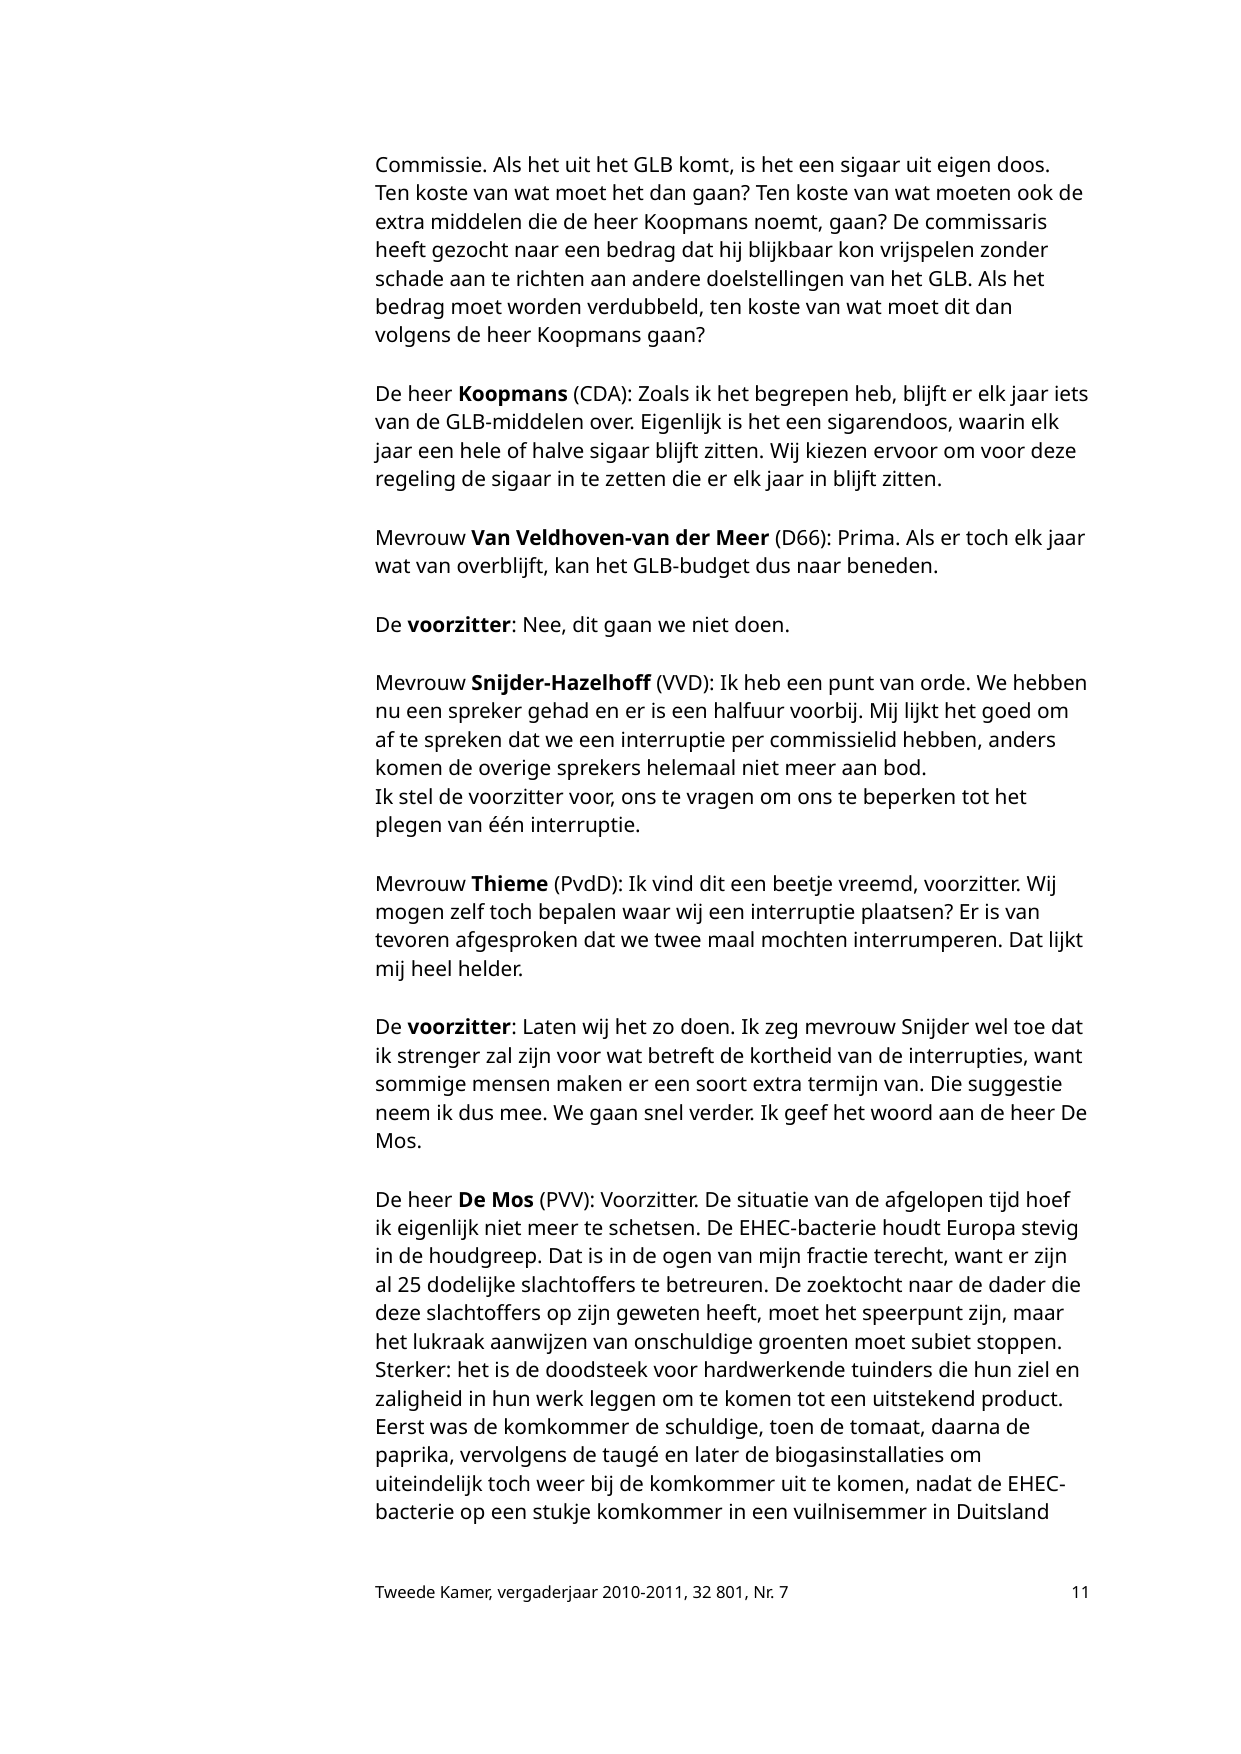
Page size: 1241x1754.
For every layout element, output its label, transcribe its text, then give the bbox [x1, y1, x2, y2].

text De voorzitter: Laten wij het zo doen. Ik zeg mevrouw Snijder wel toe dat ik strenger zal zijn voor wat betreft de kortheid van de interrupties, want sommige mensen maken er een soort extra termijn van. Die suggestie neem ik dus mee. We gaan snel verder. Ik geef het woord aan de heer De Mos. [375, 1012, 1090, 1155]
text Mevrouw Snijder-Hazelhoff (VVD): Ik heb een punt van orde. We hebben nu een spreker gehad en er is een halfuur voorbij. Mij lijkt het goed om af te spreken dat we een interruptie per commissielid hebben, anders komen de overige sprekers helemaal niet meer aan bod. [375, 668, 1090, 782]
text Ik stel de voorzitter voor, ons te vragen om ons te beperken tot het plegen van één interruptie. [375, 782, 1090, 839]
text Mevrouw Thieme (PvdD): Ik vind dit een beetje vreemd, voorzitter. Wij mogen zelf toch bepalen waar wij een interruptie plaatsen? Er is van tevoren afgesproken dat we twee maal mochten interrumperen. Dat lijkt mij heel helder. [375, 869, 1090, 982]
text De voorzitter: Nee, dit gaan we niet doen. [375, 610, 1090, 638]
text De heer De Mos (PVV): Voorzitter. De situatie van de afgelopen tijd hoef ik eigenlijk niet meer te schetsen. De EHEC-bacterie houdt Europa stevig in de houdgreep. Dat is in de ogen van mijn fractie terecht, want er zijn al 25 dodelijke slachtoffers te betreuren. De zoektocht naar de dader die deze slachtoffers op zijn geweten heeft, moet het speerpunt zijn, maar het lukraak aanwijzen van onschuldige groenten moet subiet stoppen. Sterker: het is de doodsteek voor hardwerkende tuinders die hun ziel en zaligheid in hun werk leggen om te komen tot een uitstekend product. Eerst was de komkommer de schuldige, toen de tomaat, daarna de paprika, vervolgens de taugé en later de biogasinstallaties om uiteindelijk toch weer bij de komkommer uit te komen, nadat de EHEC-bacterie op een stukje komkommer in een vuilnisemmer in Duitsland [375, 1185, 1090, 1526]
text Mevrouw Van Veldhoven-van der Meer (D66): Prima. Als er toch elk jaar wat van overblijft, kan het GLB-budget dus naar beneden. [375, 523, 1090, 580]
text Commissie. Als het uit het GLB komt, is het een sigaar uit eigen doos. Ten koste van wat moet het dan gaan? Ten koste van wat moeten ook de extra middelen die de heer Koopmans noemt, gaan? De commissaris heeft gezocht naar een bedrag dat hij blijkbaar kon vrijspelen zonder schade aan te richten aan andere doelstellingen van het GLB. Als het bedrag moet worden verdubbeld, ten koste van wat moet dit dan volgens de heer Koopmans gaan? [375, 150, 1090, 349]
text De heer Koopmans (CDA): Zoals ik het begrepen heb, blijft er elk jaar iets van de GLB-middelen over. Eigenlijk is het een sigarendoos, waarin elk jaar een hele of halve sigaar blijft zitten. Wij kiezen ervoor om voor deze regeling de sigaar in te zetten die er elk jaar in blijft zitten. [375, 379, 1090, 493]
